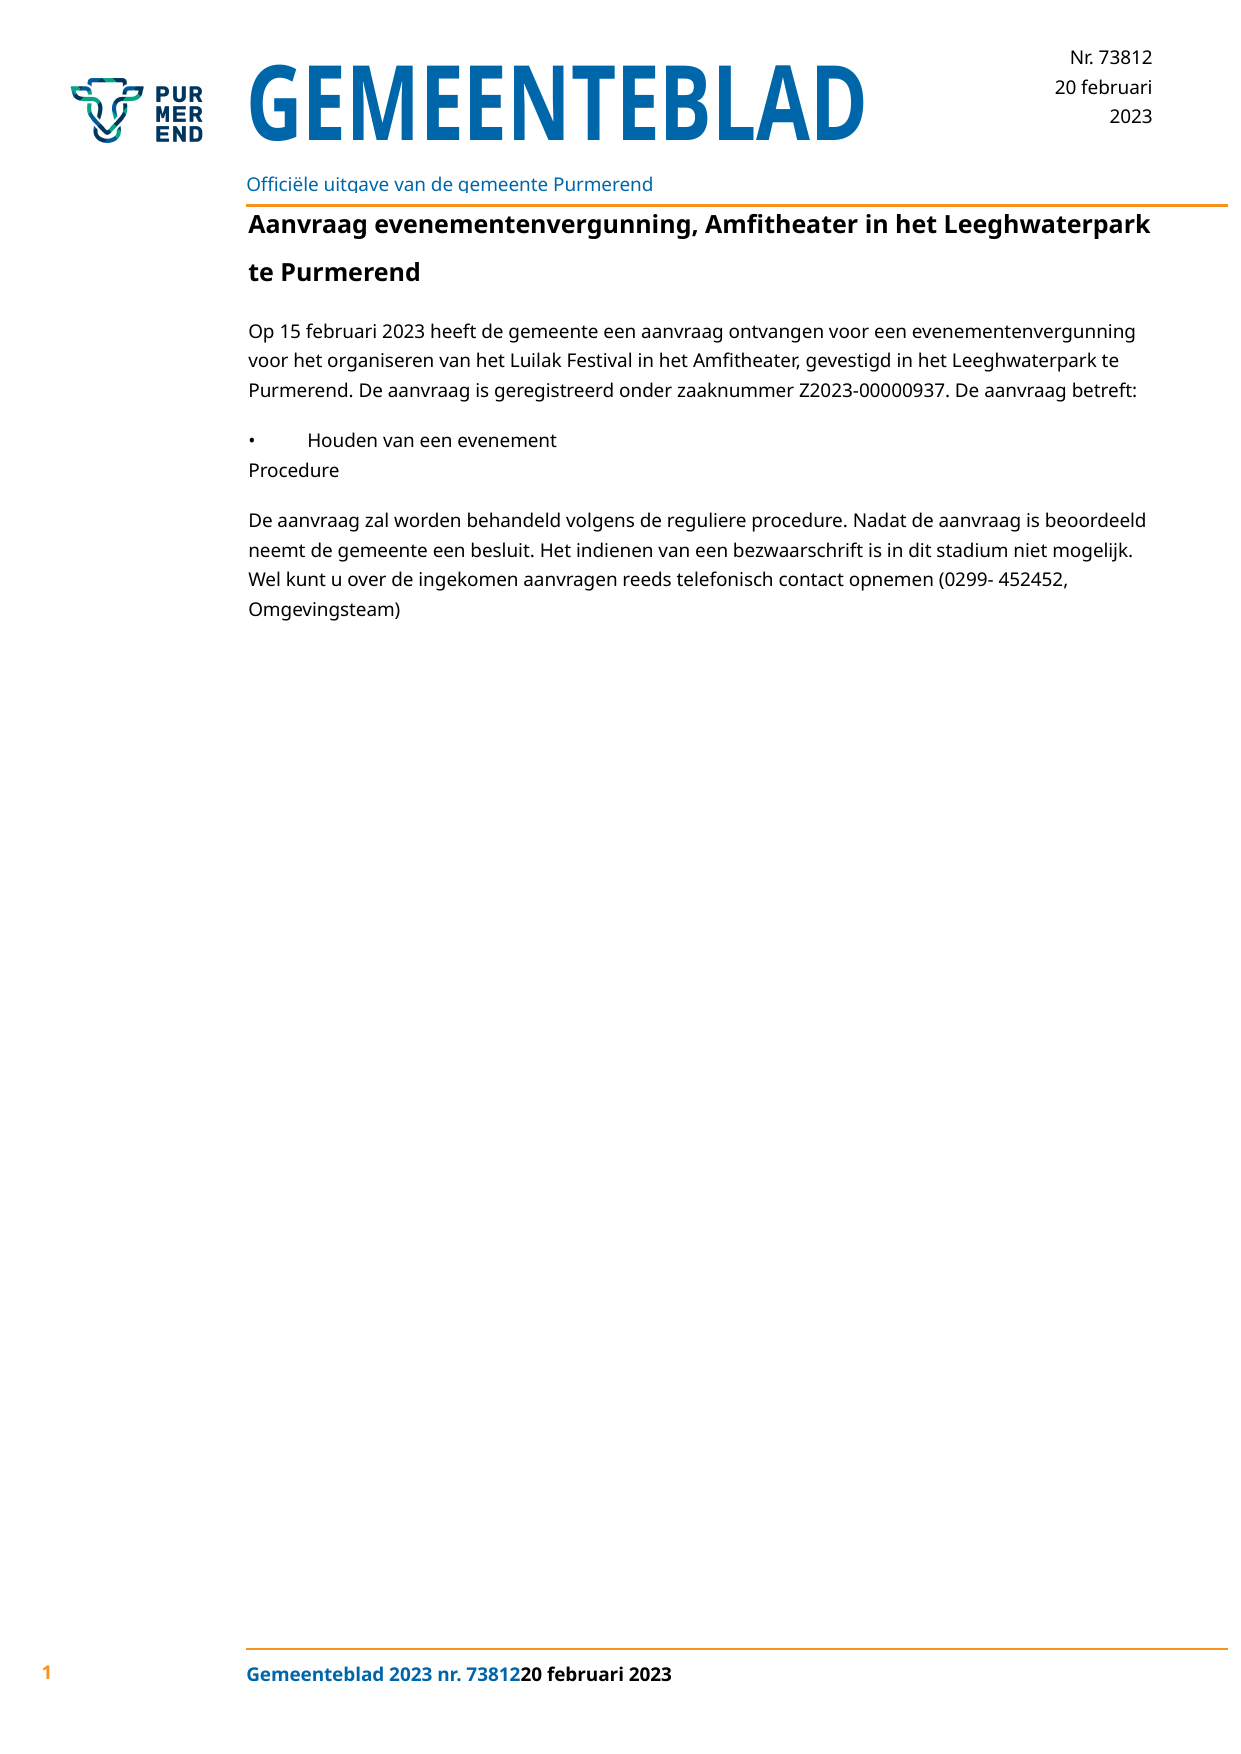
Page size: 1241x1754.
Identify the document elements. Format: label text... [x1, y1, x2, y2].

text Procedure [248, 457, 1152, 483]
picture [41, 47, 231, 172]
text Aanvraag evenementenvergunning, Amfitheater in het Leeghwaterpark te Purmerend [248, 207, 1152, 288]
text Op 15 februari 2023 heeft de gemeente een aanvraag ontvangen voor een evenementenvergunning voor het organiseren van het Luilak Festival in het Amfitheater, gevestigd in het Leeghwaterpark te Purmerend. De aanvraag is geregistreerd onder zaaknummer Z2023-00000937. De aanvraag betreft: [248, 318, 1152, 403]
list Houden van een evenement [248, 427, 1152, 453]
text De aanvraag zal worden behandeld volgens de reguliere procedure. Nadat de aanvraag is beoordeeld neemt de gemeente een besluit. Het indienen van een bezwaarschrift is in dit stadium niet mogelijk. Wel kunt u over de ingekomen aanvragen reeds telefonisch contact opnemen (0299- 452452, Omgevingsteam) [248, 507, 1152, 622]
